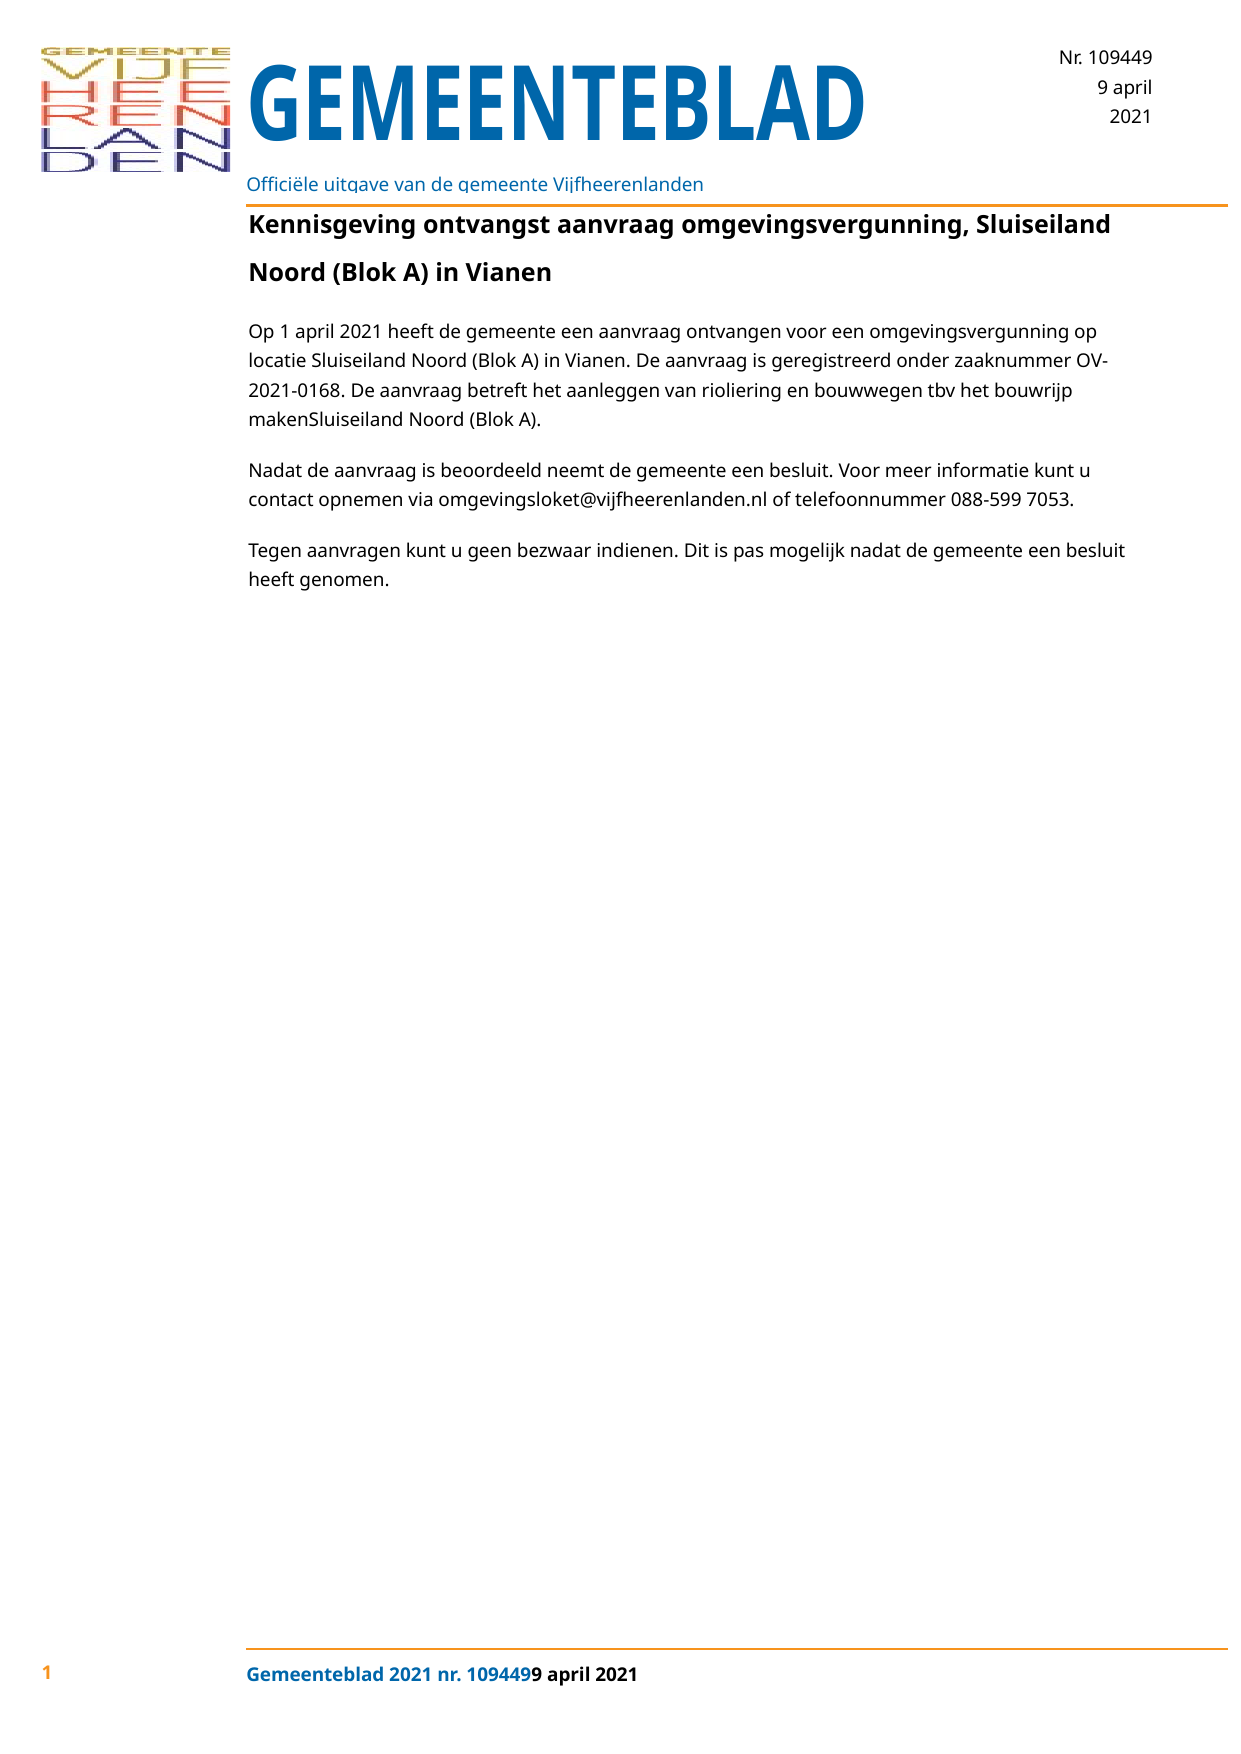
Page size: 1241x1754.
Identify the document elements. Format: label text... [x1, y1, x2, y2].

picture [41, 47, 231, 172]
text Tegen aanvragen kunt u geen bezwaar indienen. Dit is pas mogelijk nadat de gemeente een besluit heeft genomen. [248, 537, 1152, 592]
text Op 1 april 2021 heeft de gemeente een aanvraag ontvangen voor een omgevingsvergunning op locatie Sluiseiland Noord (Blok A) in Vianen. De aanvraag is geregistreerd onder zaaknummer OV-2021-0168. De aanvraag betreft het aanleggen van rioliering en bouwwegen tbv het bouwrijp makenSluiseiland Noord (Blok A). [248, 318, 1152, 432]
text Nadat de aanvraag is beoordeeld neemt de gemeente een besluit. Voor meer informatie kunt u contact opnemen via omgevingsloket@vijfheerenlanden.nl of telefoonnummer 088-599 7053. [248, 457, 1152, 512]
text Kennisgeving ontvangst aanvraag omgevingsvergunning, Sluiseiland Noord (Blok A) in Vianen [248, 207, 1152, 288]
